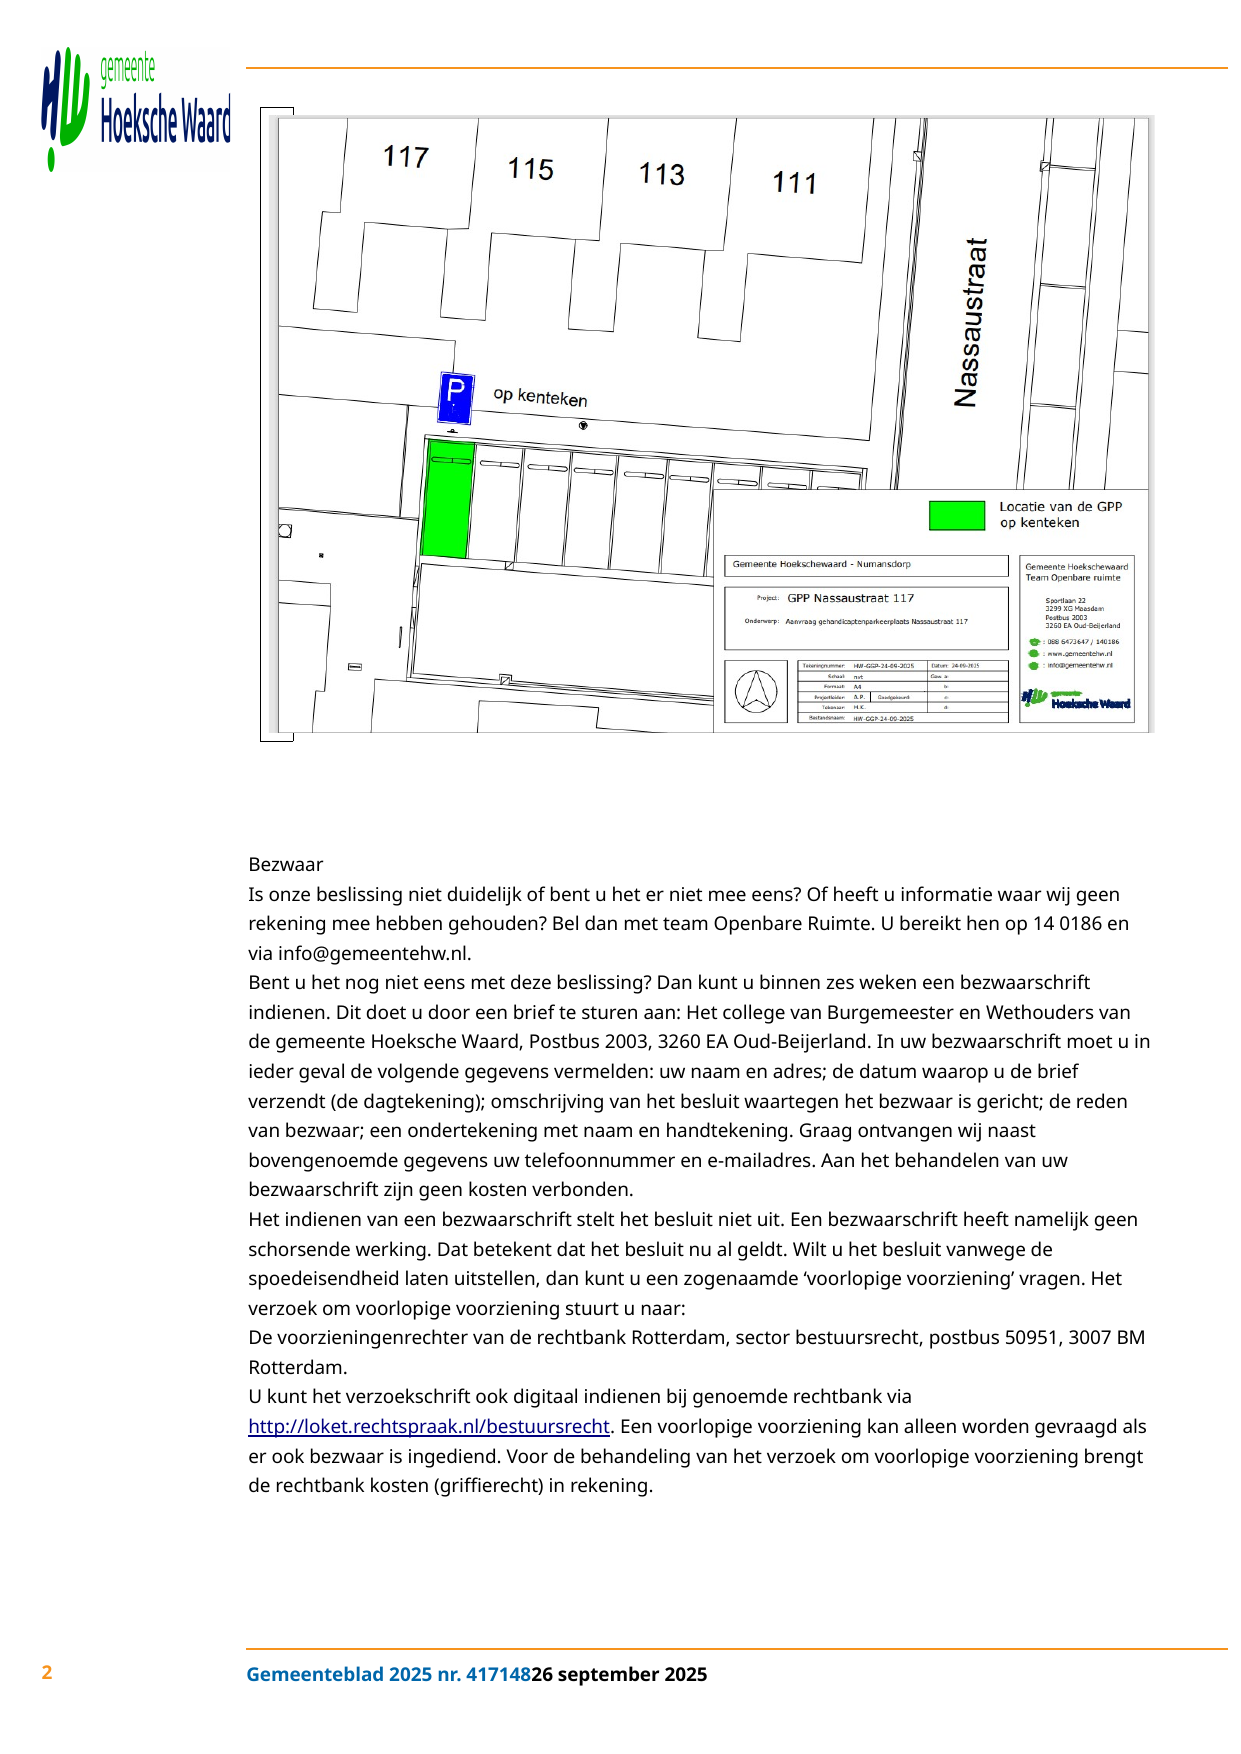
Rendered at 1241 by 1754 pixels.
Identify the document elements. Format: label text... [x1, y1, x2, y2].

picture [268, 115, 1155, 733]
picture [41, 47, 231, 172]
text De voorzieningenrechter van de rechtbank Rotterdam, sector bestuursrecht, postbus 50951, 3007 BM Rotterdam. [248, 1324, 1152, 1380]
text U kunt het verzoekschrift ook digitaal indienen bij genoemde rechtbank via http://loket.rechtspraak.nl/bestuursrecht. Een voorlopige voorziening kan alleen worden gevraagd als er ook bezwaar is ingediend. Voor de behandeling van het verzoek om voorlopige voorziening brengt de rechtbank kosten (griffierecht) in rekening. [248, 1384, 1152, 1498]
text Het indienen van een bezwaarschrift stelt het besluit niet uit. Een bezwaarschrift heeft namelijk geen schorsende werking. Dat betekent dat het besluit nu al geldt. Wilt u het besluit vanwege de spoedeisendheid laten uitstellen, dan kunt u een zogenaamde ‘voorlopige voorziening’ vragen. Het verzoek om voorlopige voorziening stuurt u naar: [248, 1206, 1152, 1321]
text Bent u het nog niet eens met deze beslissing? Dan kunt u binnen zes weken een bezwaarschrift indienen. Dit doet u door een brief te sturen aan: Het college van Burgemeester en Wethouders van de gemeente Hoeksche Waard, Postbus 2003, 3260 EA Oud-Beijerland. In uw bezwaarschrift moet u in ieder geval de volgende gegevens vermelden: uw naam en adres; de datum waarop u de brief verzendt (de dagtekening); omschrijving van het besluit waartegen het bezwaar is gericht; de reden van bezwaar; een ondertekening met naam en handtekening. Graag ontvangen wij naast bovengenoemde gegevens uw telefoonnummer en e-mailadres. Aan het behandelen van uw bezwaarschrift zijn geen kosten verbonden. [248, 969, 1152, 1202]
text Bezwaar [248, 851, 1152, 877]
text Is onze beslissing niet duidelijk of bent u het er niet mee eens? Of heeft u informatie waar wij geen rekening mee hebben gehouden? Bel dan met team Openbare Ruimte. U bereikt hen op 14 0186 en via info@gemeentehw.nl. [248, 881, 1152, 966]
